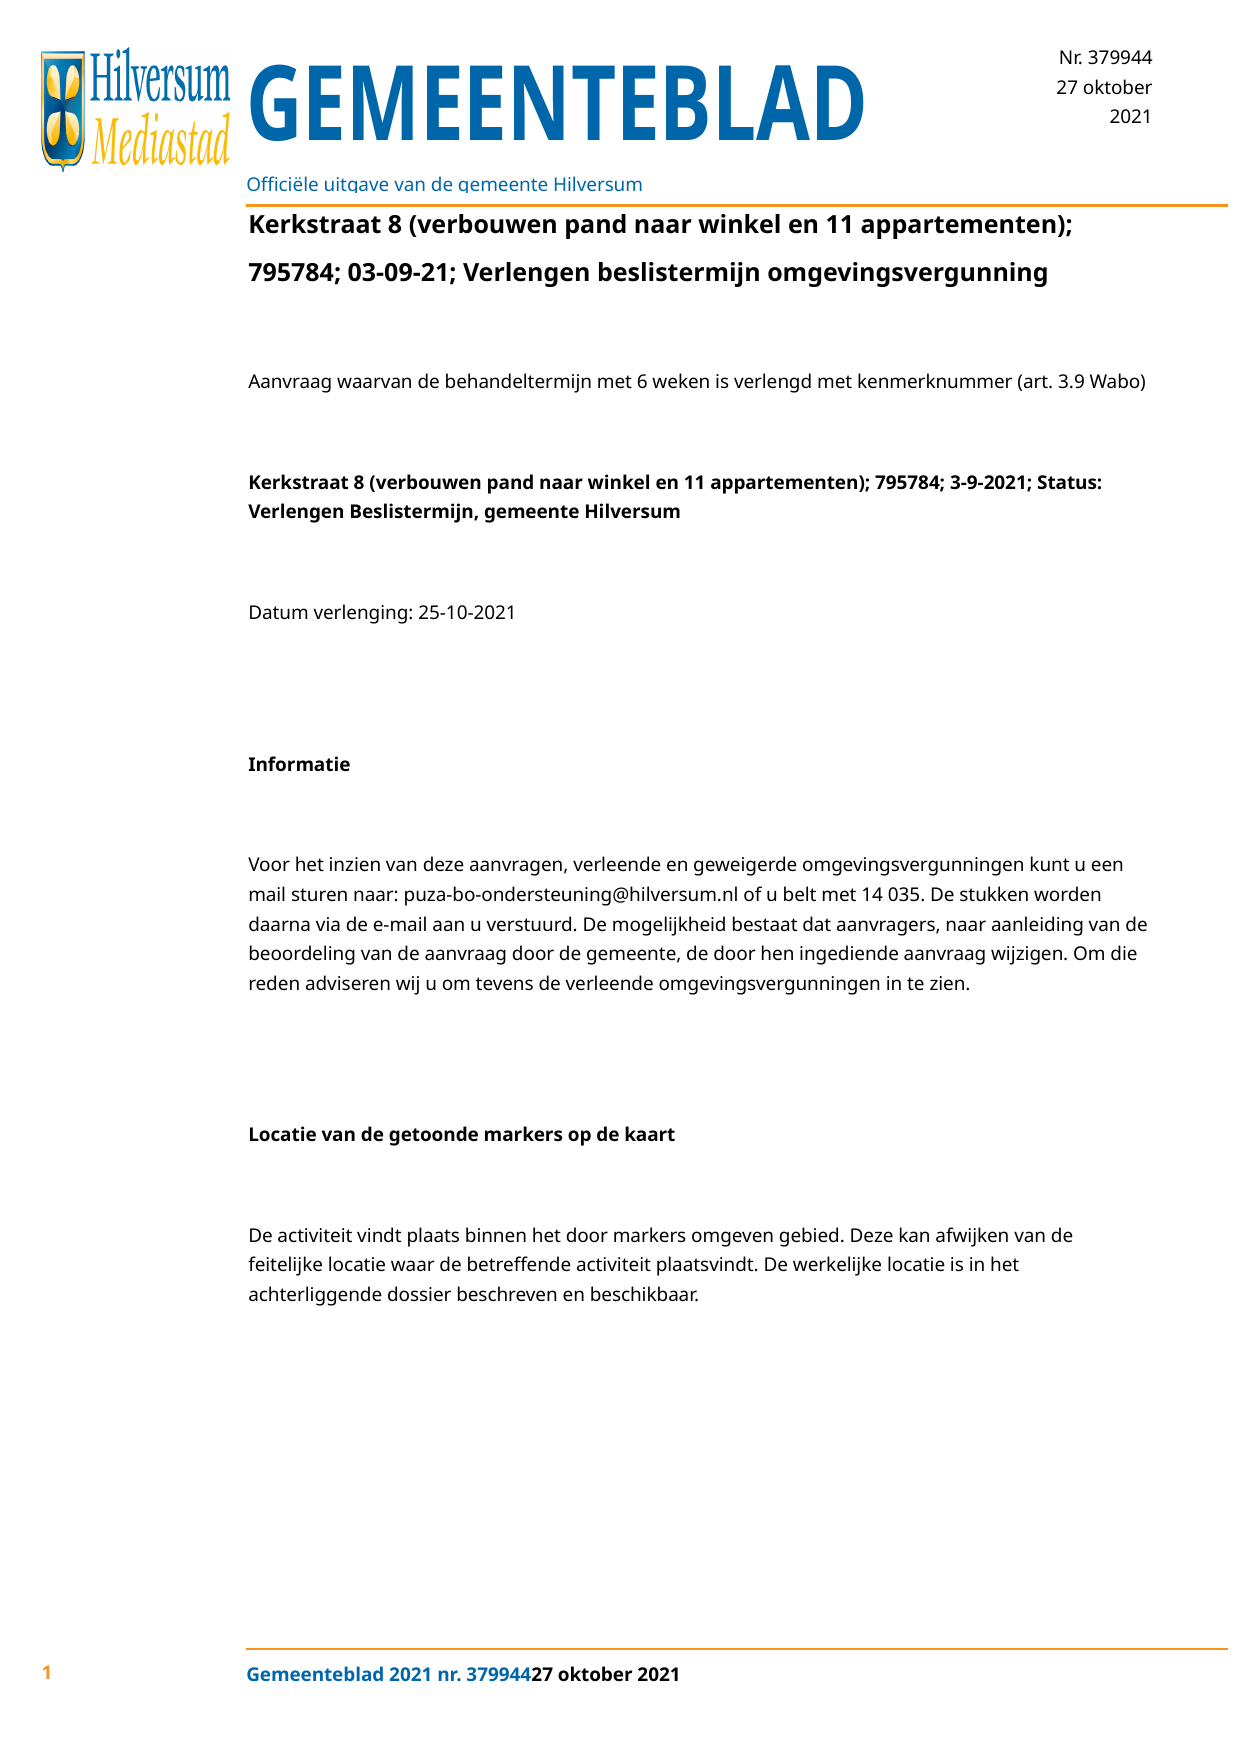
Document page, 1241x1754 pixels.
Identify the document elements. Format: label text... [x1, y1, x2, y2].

text De activiteit vindt plaats binnen het door markers omgeven gebied. Deze kan afwijken van de feitelijke locatie waar de betreffende activiteit plaatsvindt. De werkelijke locatie is in het achterliggende dossier beschreven en beschikbaar. [248, 1222, 1152, 1307]
picture [41, 47, 231, 172]
text Aanvraag waarvan de behandeltermijn met 6 weken is verlengd met kenmerknummer (art. 3.9 Wabo) [248, 368, 1152, 394]
text Kerkstraat 8 (verbouwen pand naar winkel en 11 appartementen); 795784; 3-9-2021; Status: Verlengen Beslistermijn, gemeente Hilversum [248, 469, 1152, 524]
text Kerkstraat 8 (verbouwen pand naar winkel en 11 appartementen); 795784; 03-09-21; Verlengen beslistermijn omgevingsvergunning [248, 207, 1152, 288]
text Datum verlenging: 25-10-2021 [248, 599, 1152, 625]
text Voor het inzien van deze aanvragen, verleende en geweigerde omgevingsvergunningen kunt u een mail sturen naar: puza-bo-ondersteuning@hilversum.nl of u belt met 14 035. De stukken worden daarna via de e-mail aan u verstuurd. De mogelijkheid bestaat dat aanvragers, naar aanleiding van de beoordeling van de aanvraag door de gemeente, de door hen ingediende aanvraag wijzigen. Om die reden adviseren wij u om tevens de verleende omgevingsvergunningen in te zien. [248, 852, 1152, 996]
text Informatie [248, 751, 1152, 777]
text Locatie van de getoonde markers op de kaart [248, 1121, 1152, 1147]
